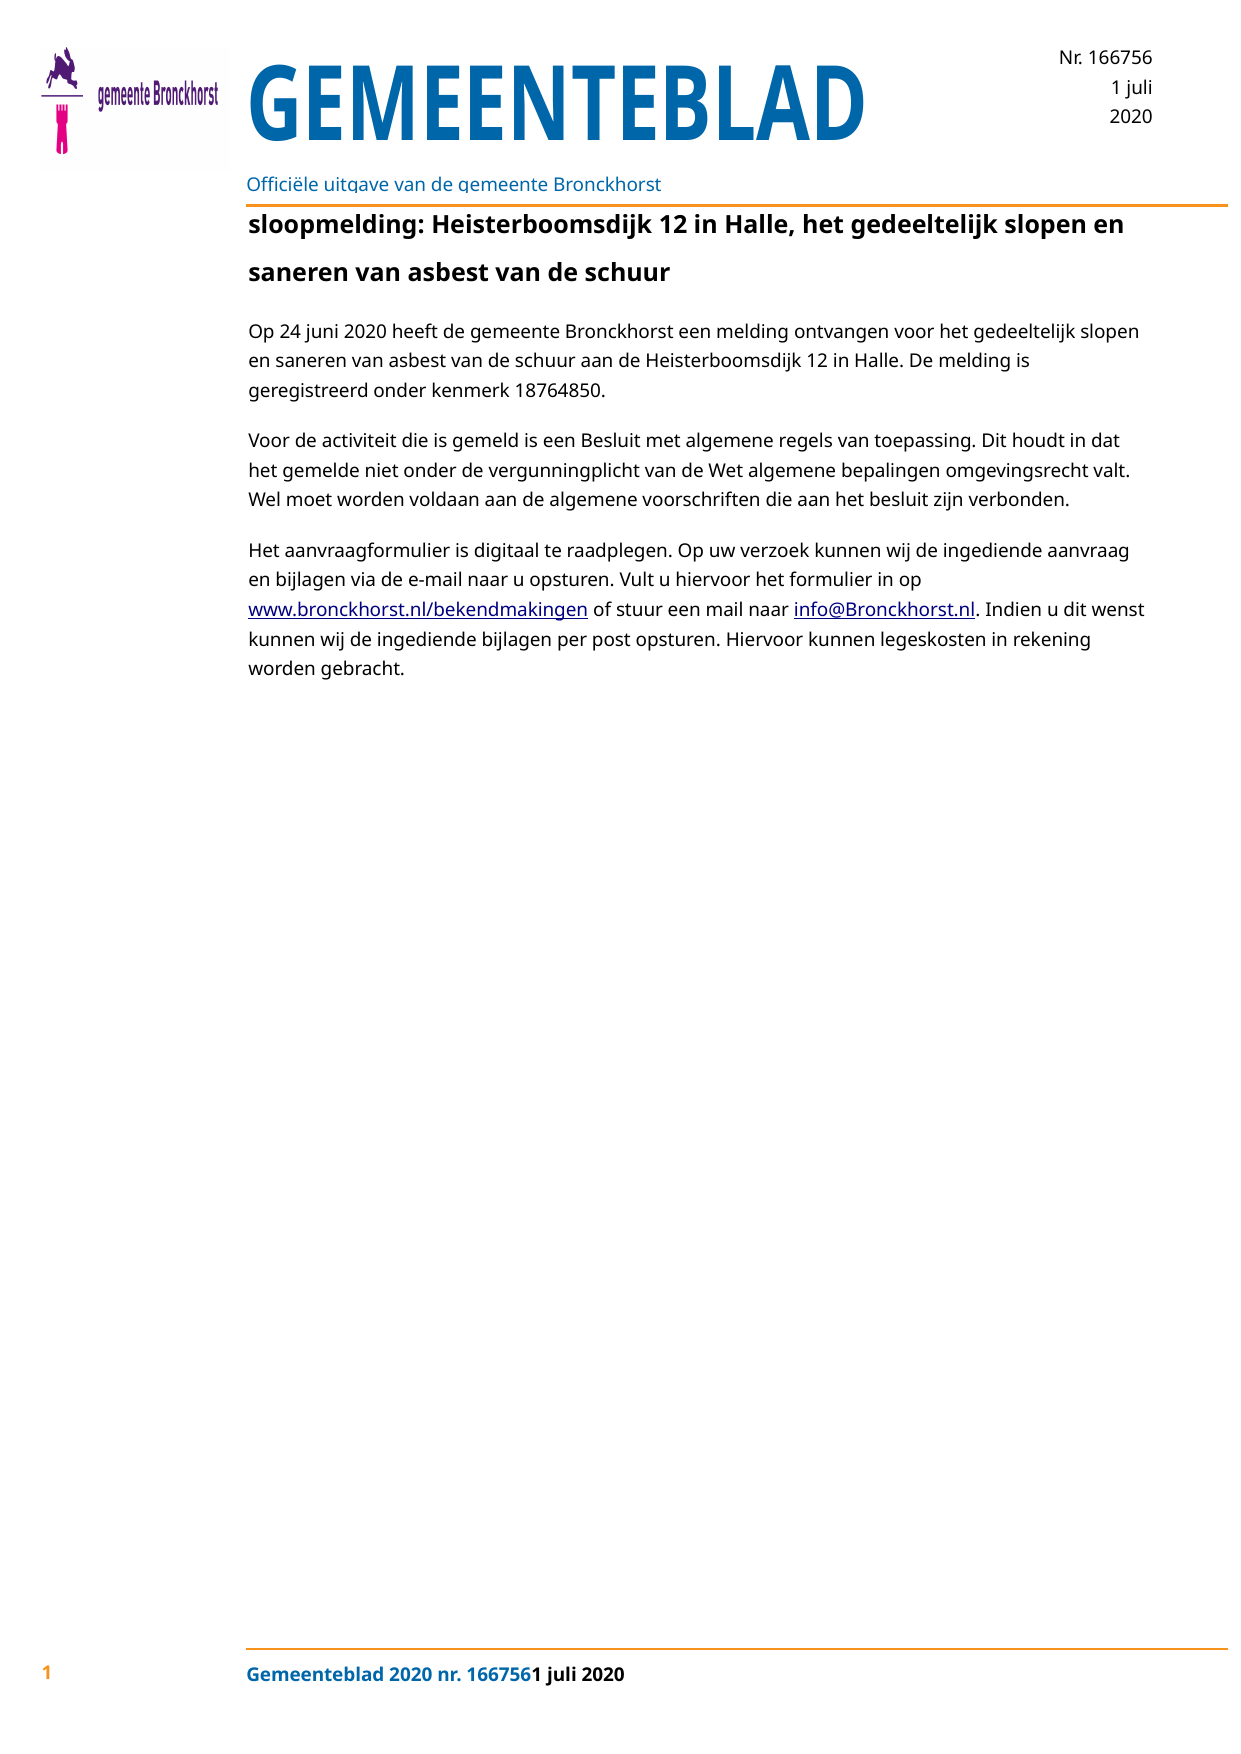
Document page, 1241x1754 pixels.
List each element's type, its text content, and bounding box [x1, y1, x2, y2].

picture [41, 47, 231, 172]
text Voor de activiteit die is gemeld is een Besluit met algemene regels van toepassing. Dit houdt in dat het gemelde niet onder de vergunningplicht van de Wet algemene bepalingen omgevingsrecht valt. Wel moet worden voldaan aan de algemene voorschriften die aan het besluit zijn verbonden. [248, 427, 1152, 512]
text sloopmelding: Heisterboomsdijk 12 in Halle, het gedeeltelijk slopen en saneren van asbest van de schuur [248, 207, 1152, 288]
text Op 24 juni 2020 heeft de gemeente Bronckhorst een melding ontvangen voor het gedeeltelijk slopen en saneren van asbest van de schuur aan de Heisterboomsdijk 12 in Halle. De melding is geregistreerd onder kenmerk 18764850. [248, 318, 1152, 403]
text Het aanvraagformulier is digitaal te raadplegen. Op uw verzoek kunnen wij de ingediende aanvraag en bijlagen via de e-mail naar u opsturen. Vult u hiervoor het formulier in op www.bronckhorst.nl/bekendmakingen of stuur een mail naar info@Bronckhorst.nl. Indien u dit wenst kunnen wij de ingediende bijlagen per post opsturen. Hiervoor kunnen legeskosten in rekening worden gebracht. [248, 537, 1152, 681]
